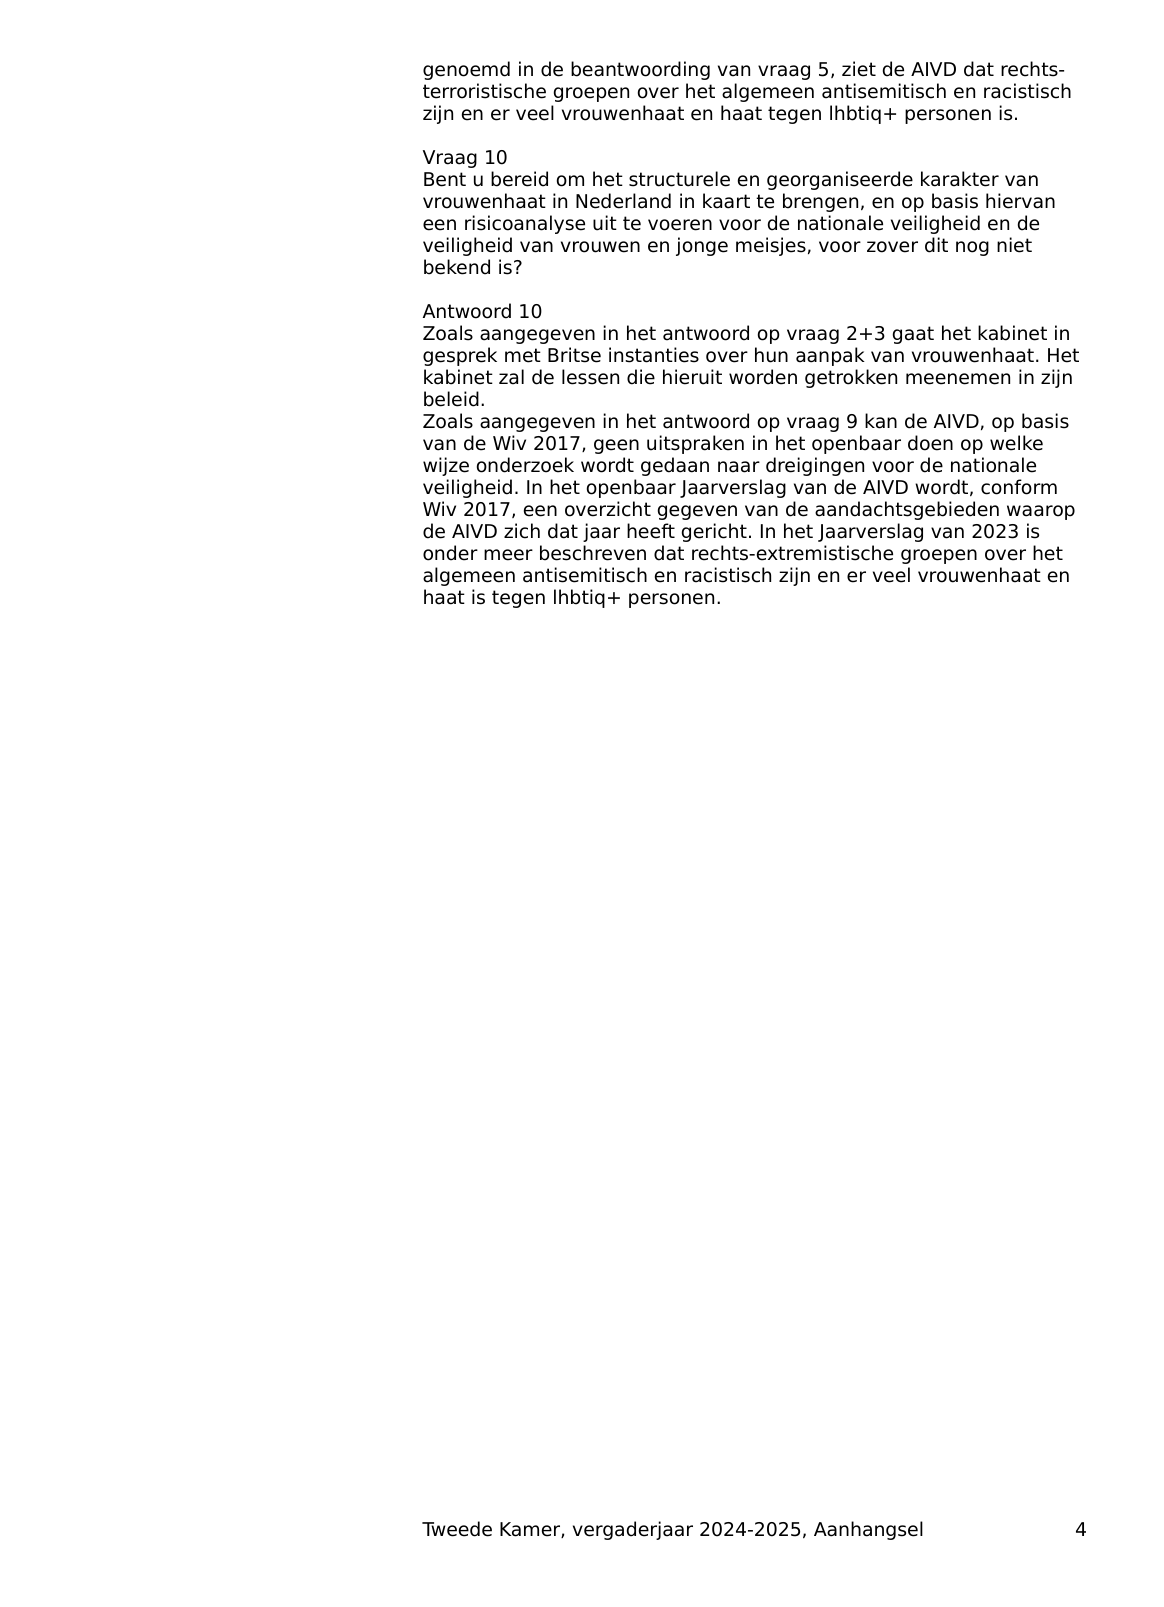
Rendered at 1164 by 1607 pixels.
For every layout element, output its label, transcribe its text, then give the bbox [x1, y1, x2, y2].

text genoemd in de beantwoording van vraag 5, ziet de AIVD dat rechts-terroristische groepen over het algemeen antisemitisch en racistisch zijn en er veel vrouwenhaat en haat tegen lhbtiq+ personen is. [422, 59, 1087, 125]
text Vraag 10 [422, 147, 1087, 169]
text Antwoord 10 [422, 301, 1087, 323]
text Bent u bereid om het structurele en georganiseerde karakter van vrouwenhaat in Nederland in kaart te brengen, en op basis hiervan een risicoanalyse uit te voeren voor de nationale veiligheid en de veiligheid van vrouwen en jonge meisjes, voor zover dit nog niet bekend is? [422, 169, 1087, 279]
text Zoals aangegeven in het antwoord op vraag 2+3 gaat het kabinet in gesprek met Britse instanties over hun aanpak van vrouwenhaat. Het kabinet zal de lessen die hieruit worden getrokken meenemen in zijn beleid. [422, 323, 1087, 411]
text Zoals aangegeven in het antwoord op vraag 9 kan de AIVD, op basis van de Wiv 2017, geen uitspraken in het openbaar doen op welke wijze onderzoek wordt gedaan naar dreigingen voor de nationale veiligheid. In het openbaar Jaarverslag van de AIVD wordt, conform Wiv 2017, een overzicht gegeven van de aandachtsgebieden waarop de AIVD zich dat jaar heeft gericht. In het Jaarverslag van 2023 is onder meer beschreven dat rechts-extremistische groepen over het algemeen antisemitisch en racistisch zijn en er veel vrouwenhaat en haat is tegen lhbtiq+ personen. [422, 411, 1087, 609]
